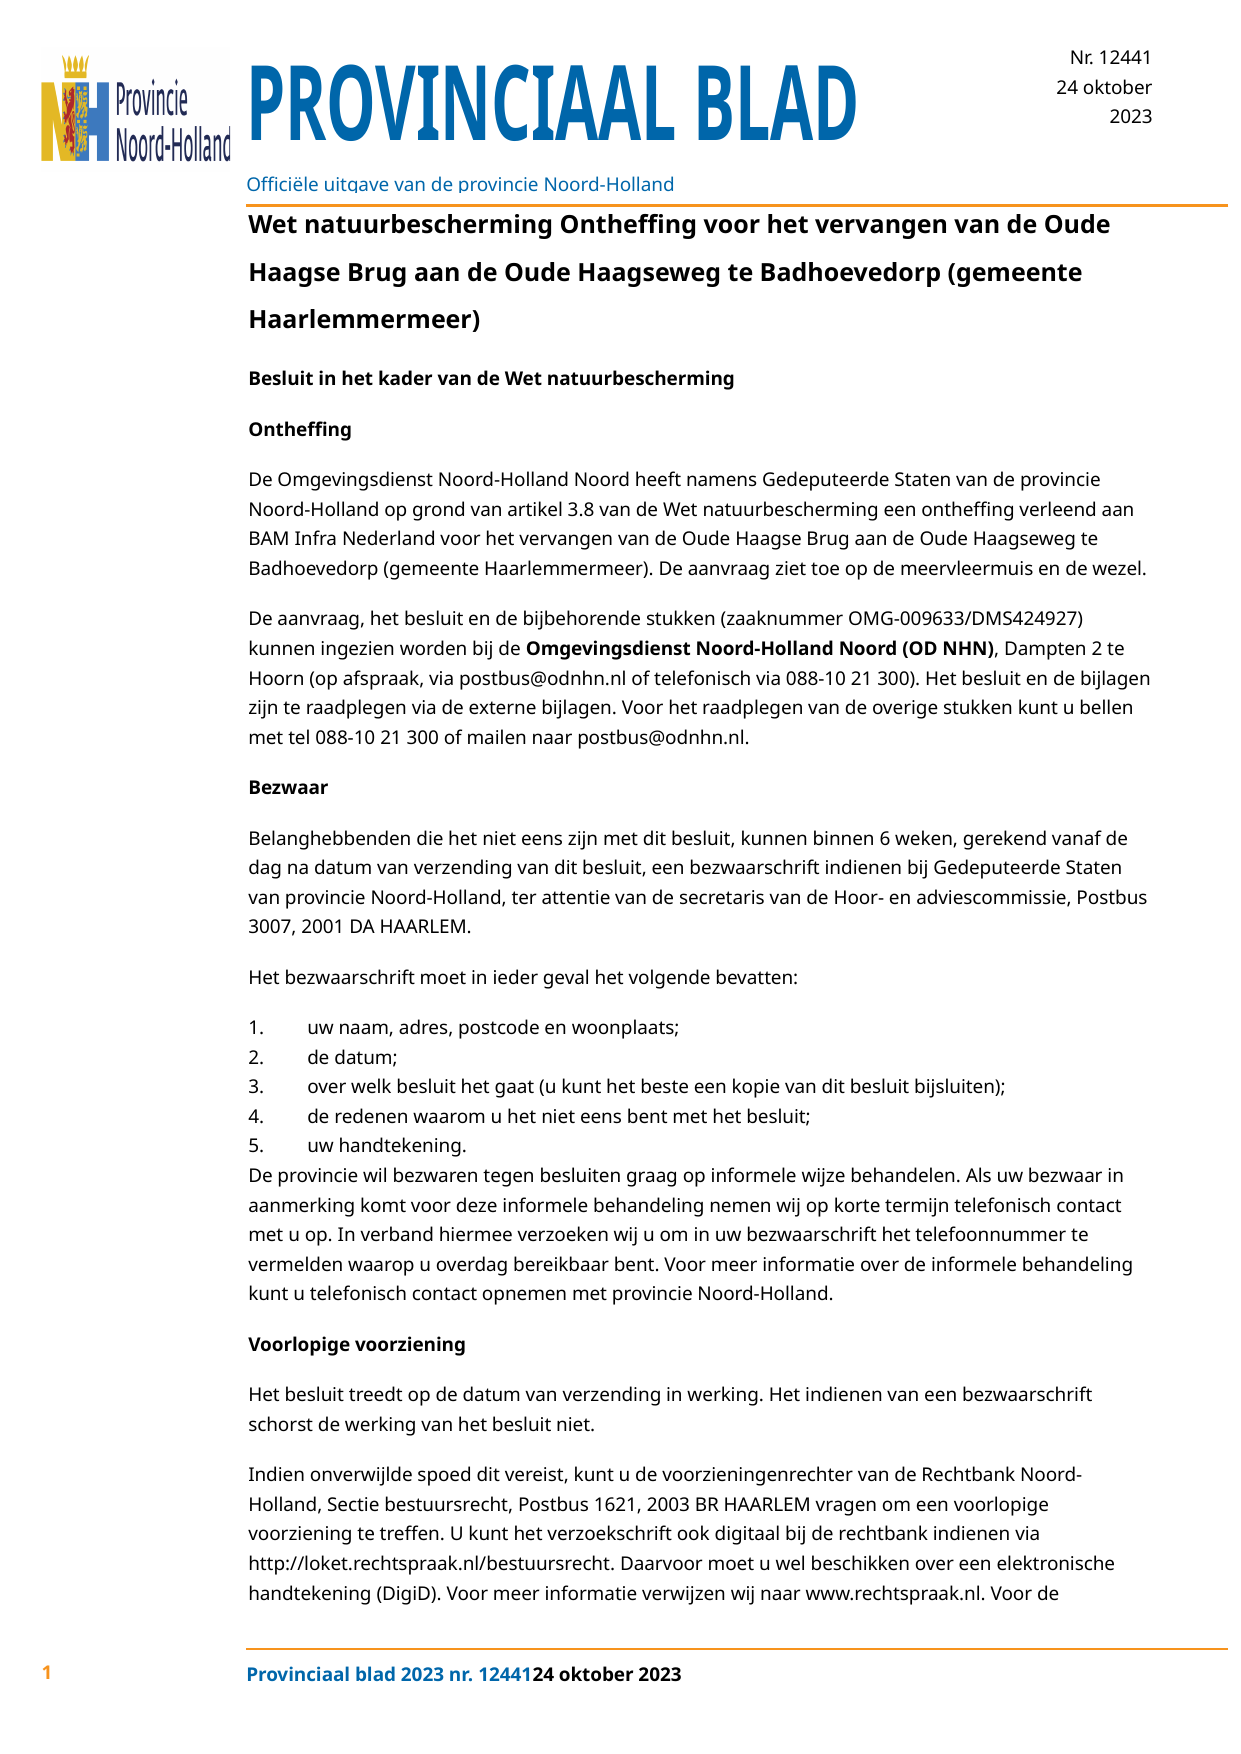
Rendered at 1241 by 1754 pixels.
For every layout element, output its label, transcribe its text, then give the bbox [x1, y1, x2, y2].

text Belanghebbenden die het niet eens zijn met dit besluit, kunnen binnen 6 weken, gerekend vanaf de dag na datum van verzending van dit besluit, een bezwaarschrift indienen bij Gedeputeerde Staten van provincie Noord-Holland, ter attentie van de secretaris van de Hoor- en adviescommissie, Postbus 3007, 2001 DA HAARLEM. [248, 825, 1152, 939]
text Het besluit treedt op de datum van verzending in werking. Het indienen van een bezwaarschrift schorst de werking van het besluit niet. [248, 1381, 1152, 1437]
text De provincie wil bezwaren tegen besluiten graag op informele wijze behandelen. Als uw bezwaar in aanmerking komt voor deze informele behandeling nemen wij op korte termijn telefonisch contact met u op. In verband hiermee verzoeken wij u om in uw bezwaarschrift het telefoonnummer te vermelden waarop u overdag bereikbaar bent. Voor meer informatie over de informele behandeling kunt u telefonisch contact opnemen met provincie Noord-Holland. [248, 1162, 1152, 1306]
text Ontheffing [248, 416, 1152, 442]
text Voorlopige voorziening [248, 1331, 1152, 1357]
list uw handtekening. [248, 1133, 1152, 1158]
text De Omgevingsdienst Noord-Holland Noord heeft namens Gedeputeerde Staten van de provincie Noord-Holland op grond van artikel 3.8 van de Wet natuurbescherming een ontheffing verleend aan BAM Infra Nederland voor het vervangen van de Oude Haagse Brug aan de Oude Haagseweg te Badhoevedorp (gemeente Haarlemmermeer). De aanvraag ziet toe op de meervleermuis en de wezel. [248, 466, 1152, 581]
text Wet natuurbescherming Ontheffing voor het vervangen van de Oude Haagse Brug aan de Oude Haagseweg te Badhoevedorp (gemeente Haarlemmermeer) [248, 207, 1152, 336]
text Indien onverwijlde spoed dit vereist, kunt u de voorzieningenrechter van de Rechtbank Noord-Holland, Sectie bestuursrecht, Postbus 1621, 2003 BR HAARLEM vragen om een voorlopige voorziening te treffen. U kunt het verzoekschrift ook digitaal bij de rechtbank indienen via http://loket.rechtspraak.nl/bestuursrecht. Daarvoor moet u wel beschikken over een elektronische handtekening (DigiD). Voor meer informatie verwijzen wij naar www.rechtspraak.nl. Voor de [248, 1461, 1152, 1605]
list over welk besluit het gaat (u kunt het beste een kopie van dit besluit bijsluiten); [248, 1073, 1152, 1099]
text Besluit in het kader van de Wet natuurbescherming [248, 366, 1152, 391]
text De aanvraag, het besluit en de bijbehorende stukken (zaaknummer OMG-009633/DMS424927) kunnen ingezien worden bij de Omgevingsdienst Noord-Holland Noord (OD NHN), Dampten 2 te Hoorn (op afspraak, via postbus@odnhn.nl of telefonisch via 088-10 21 300). Het besluit en de bijlagen zijn te raadplegen via de externe bijlagen. Voor het raadplegen van de overige stukken kunt u bellen met tel 088-10 21 300 of mailen naar postbus@odnhn.nl. [248, 606, 1152, 749]
text Bezwaar [248, 774, 1152, 800]
list de redenen waarom u het niet eens bent met het besluit; [248, 1103, 1152, 1129]
list de datum; [248, 1044, 1152, 1069]
list uw naam, adres, postcode en woonplaats; [248, 1014, 1152, 1040]
picture [41, 47, 231, 172]
text Het bezwaarschrift moet in ieder geval het volgende bevatten: [248, 964, 1152, 989]
